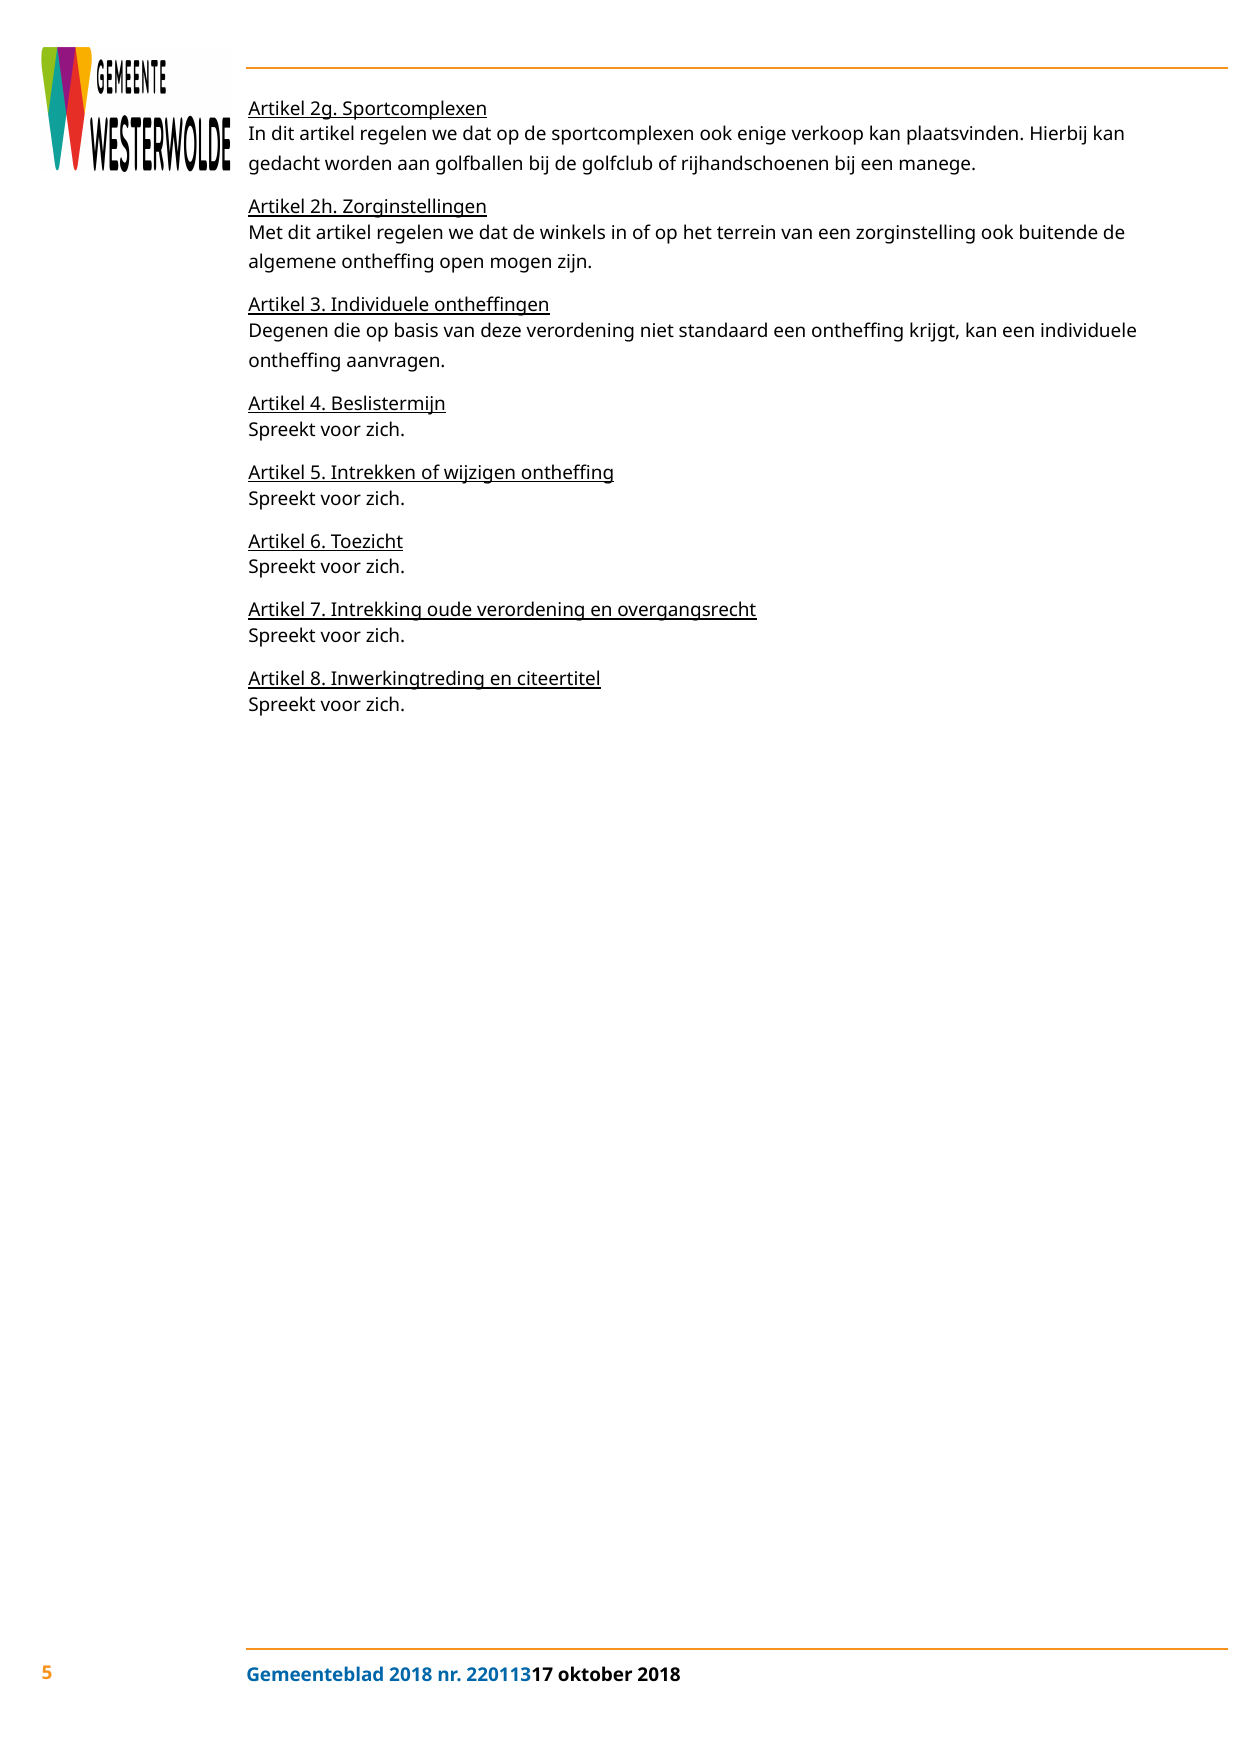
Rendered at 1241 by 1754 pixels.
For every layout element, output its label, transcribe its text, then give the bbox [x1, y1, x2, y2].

text Spreekt voor zich. [248, 622, 1152, 648]
text Artikel 7. Intrekking oude verordening en overgangsrecht [248, 597, 1152, 622]
text In dit artikel regelen we dat op de sportcomplexen ook enige verkoop kan plaatsvinden. Hierbij kan gedacht worden aan golfballen bij de golfclub of rijhandschoenen bij een manege. [248, 121, 1152, 176]
text Artikel 2g. Sportcomplexen [248, 95, 1152, 121]
picture [41, 47, 231, 172]
text Artikel 4. Beslistermijn [248, 390, 1152, 416]
text Artikel 6. Toezicht [248, 528, 1152, 553]
text Artikel 5. Intrekken of wijzigen ontheffing [248, 459, 1152, 485]
text Degenen die op basis van deze verordening niet standaard een ontheffing krijgt, kan een individuele ontheffing aanvragen. [248, 317, 1152, 373]
text Spreekt voor zich. [248, 485, 1152, 510]
text Artikel 3. Individuele ontheffingen [248, 292, 1152, 317]
text Artikel 2h. Zorginstellingen [248, 193, 1152, 219]
text Spreekt voor zich. [248, 553, 1152, 579]
text Spreekt voor zich. [248, 416, 1152, 442]
text Artikel 8. Inwerkingtreding en citeertitel [248, 666, 1152, 691]
text Spreekt voor zich. [248, 691, 1152, 717]
text Met dit artikel regelen we dat de winkels in of op het terrein van een zorginstelling ook buitende de algemene ontheffing open mogen zijn. [248, 219, 1152, 274]
